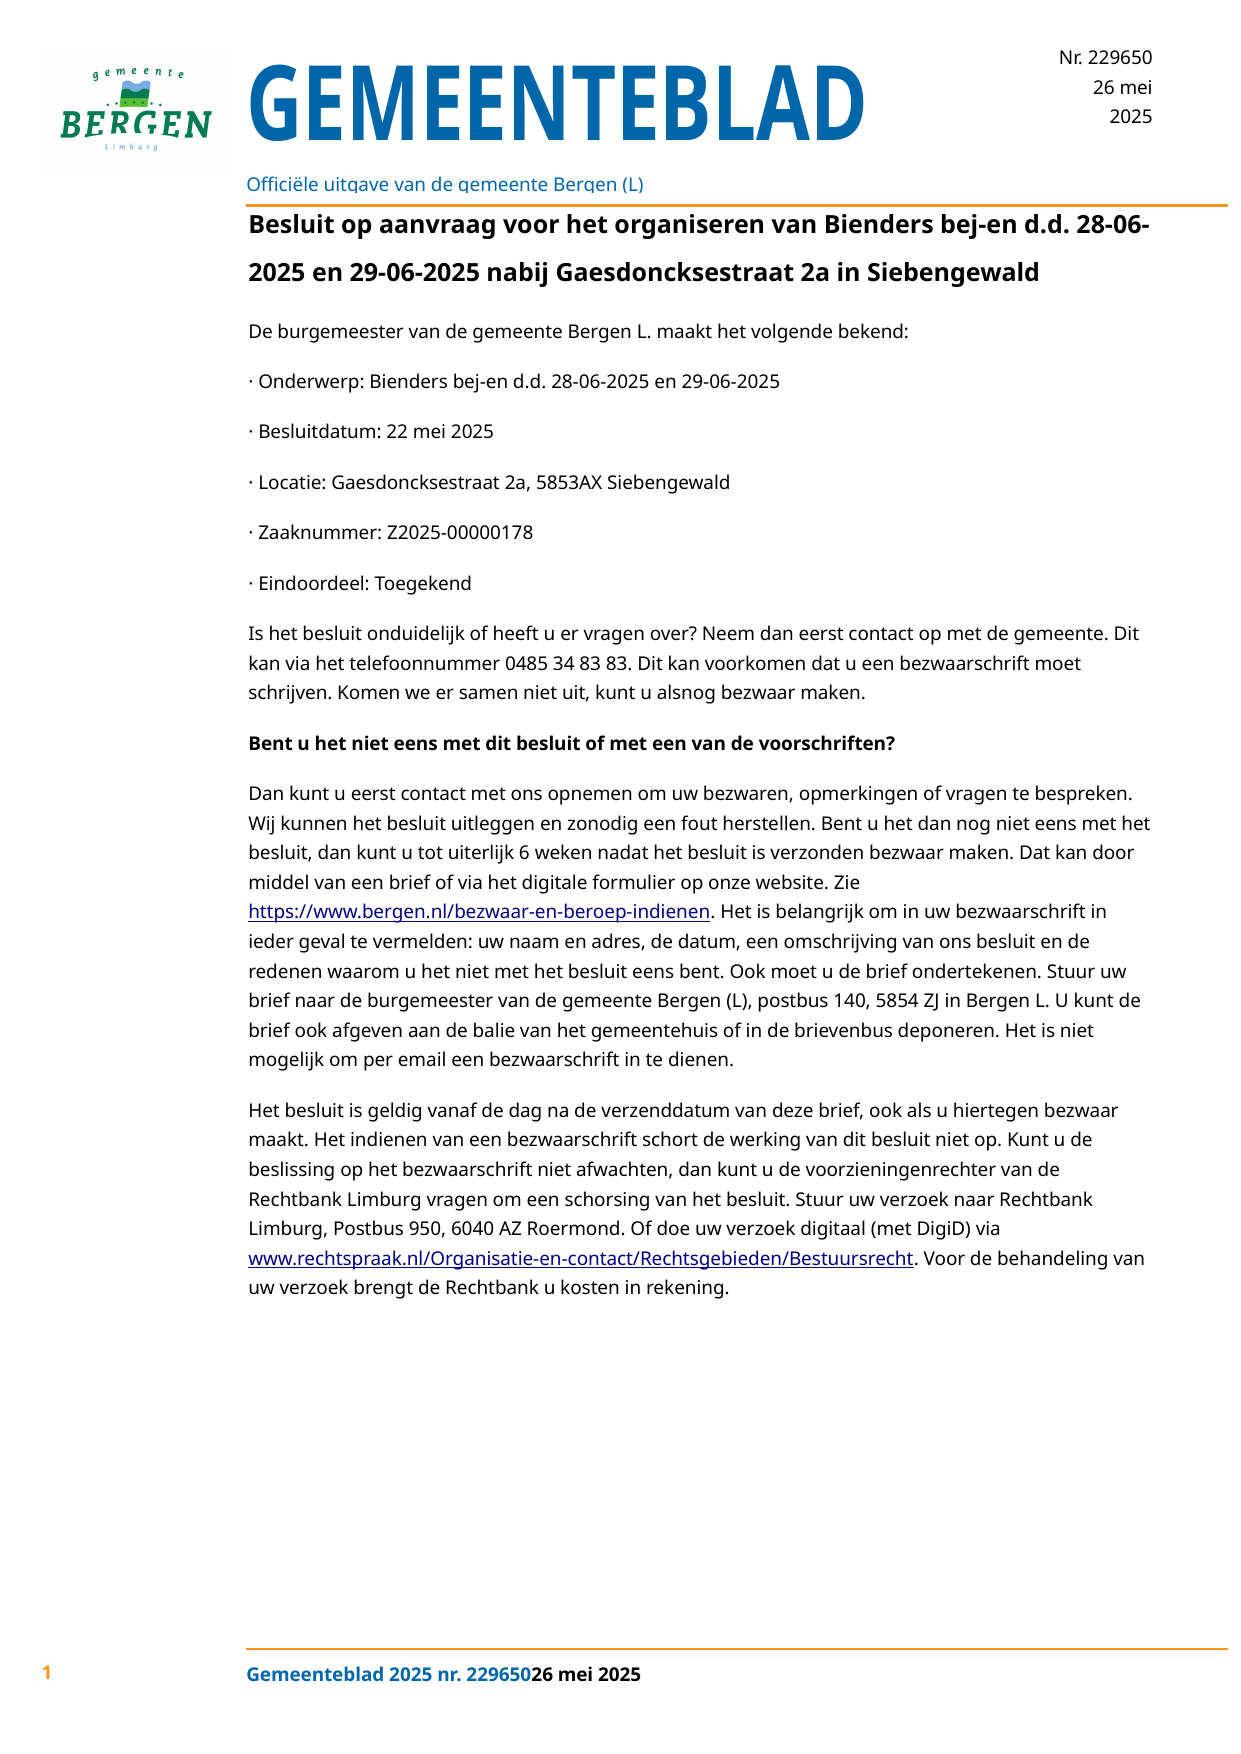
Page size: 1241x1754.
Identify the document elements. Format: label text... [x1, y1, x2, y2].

text · Eindoordeel: Toegekend [248, 570, 1152, 596]
text Dan kunt u eerst contact met ons opnemen om uw bezwaren, opmerkingen of vragen te bespreken. Wij kunnen het besluit uitleggen en zonodig een fout herstellen. Bent u het dan nog niet eens met het besluit, dan kunt u tot uiterlijk 6 weken nadat het besluit is verzonden bezwaar maken. Dat kan door middel van een brief of via het digitale formulier op onze website. Zie https://www.bergen.nl/bezwaar-en-beroep-indienen. Het is belangrijk om in uw bezwaarschrift in ieder geval te vermelden: uw naam en adres, de datum, een omschrijving van ons besluit en de redenen waarom u het niet met het besluit eens bent. Ook moet u de brief ondertekenen. Stuur uw brief naar de burgemeester van de gemeente Bergen (L), postbus 140, 5854 ZJ in Bergen L. U kunt de brief ook afgeven aan de balie van het gemeentehuis of in de brievenbus deponeren. Het is niet mogelijk om per email een bezwaarschrift in te dienen. [248, 780, 1152, 1072]
text · Zaaknummer: Z2025-00000178 [248, 519, 1152, 545]
text De burgemeester van de gemeente Bergen L. maakt het volgende bekend: [248, 318, 1152, 344]
text Is het besluit onduidelijk of heeft u er vragen over? Neem dan eerst contact op met de gemeente. Dit kan via het telefoonnummer 0485 34 83 83. Dit kan voorkomen dat u een bezwaarschrift moet schrijven. Komen we er samen niet uit, kunt u alsnog bezwaar maken. [248, 620, 1152, 705]
text · Besluitdatum: 22 mei 2025 [248, 419, 1152, 444]
picture [41, 47, 231, 172]
text Besluit op aanvraag voor het organiseren van Bienders bej-en d.d. 28-06-2025 en 29-06-2025 nabij Gaesdoncksestraat 2a in Siebengewald [248, 207, 1152, 288]
text Bent u het niet eens met dit besluit of met een van de voorschriften? [248, 730, 1152, 756]
text · Onderwerp: Bienders bej-en d.d. 28-06-2025 en 29-06-2025 [248, 368, 1152, 394]
text Het besluit is geldig vanaf de dag na de verzenddatum van deze brief, ook als u hiertegen bezwaar maakt. Het indienen van een bezwaarschrift schort de werking van dit besluit niet op. Kunt u de beslissing op het bezwaarschrift niet afwachten, dan kunt u de voorzieningenrechter van de Rechtbank Limburg vragen om een schorsing van het besluit. Stuur uw verzoek naar Rechtbank Limburg, Postbus 950, 6040 AZ Roermond. Of doe uw verzoek digitaal (met DigiD) via www.rechtspraak.nl/Organisatie-en-contact/Rechtsgebieden/Bestuursrecht. Voor de behandeling van uw verzoek brengt de Rechtbank u kosten in rekening. [248, 1097, 1152, 1300]
text · Locatie: Gaesdoncksestraat 2a, 5853AX Siebengewald [248, 469, 1152, 495]
